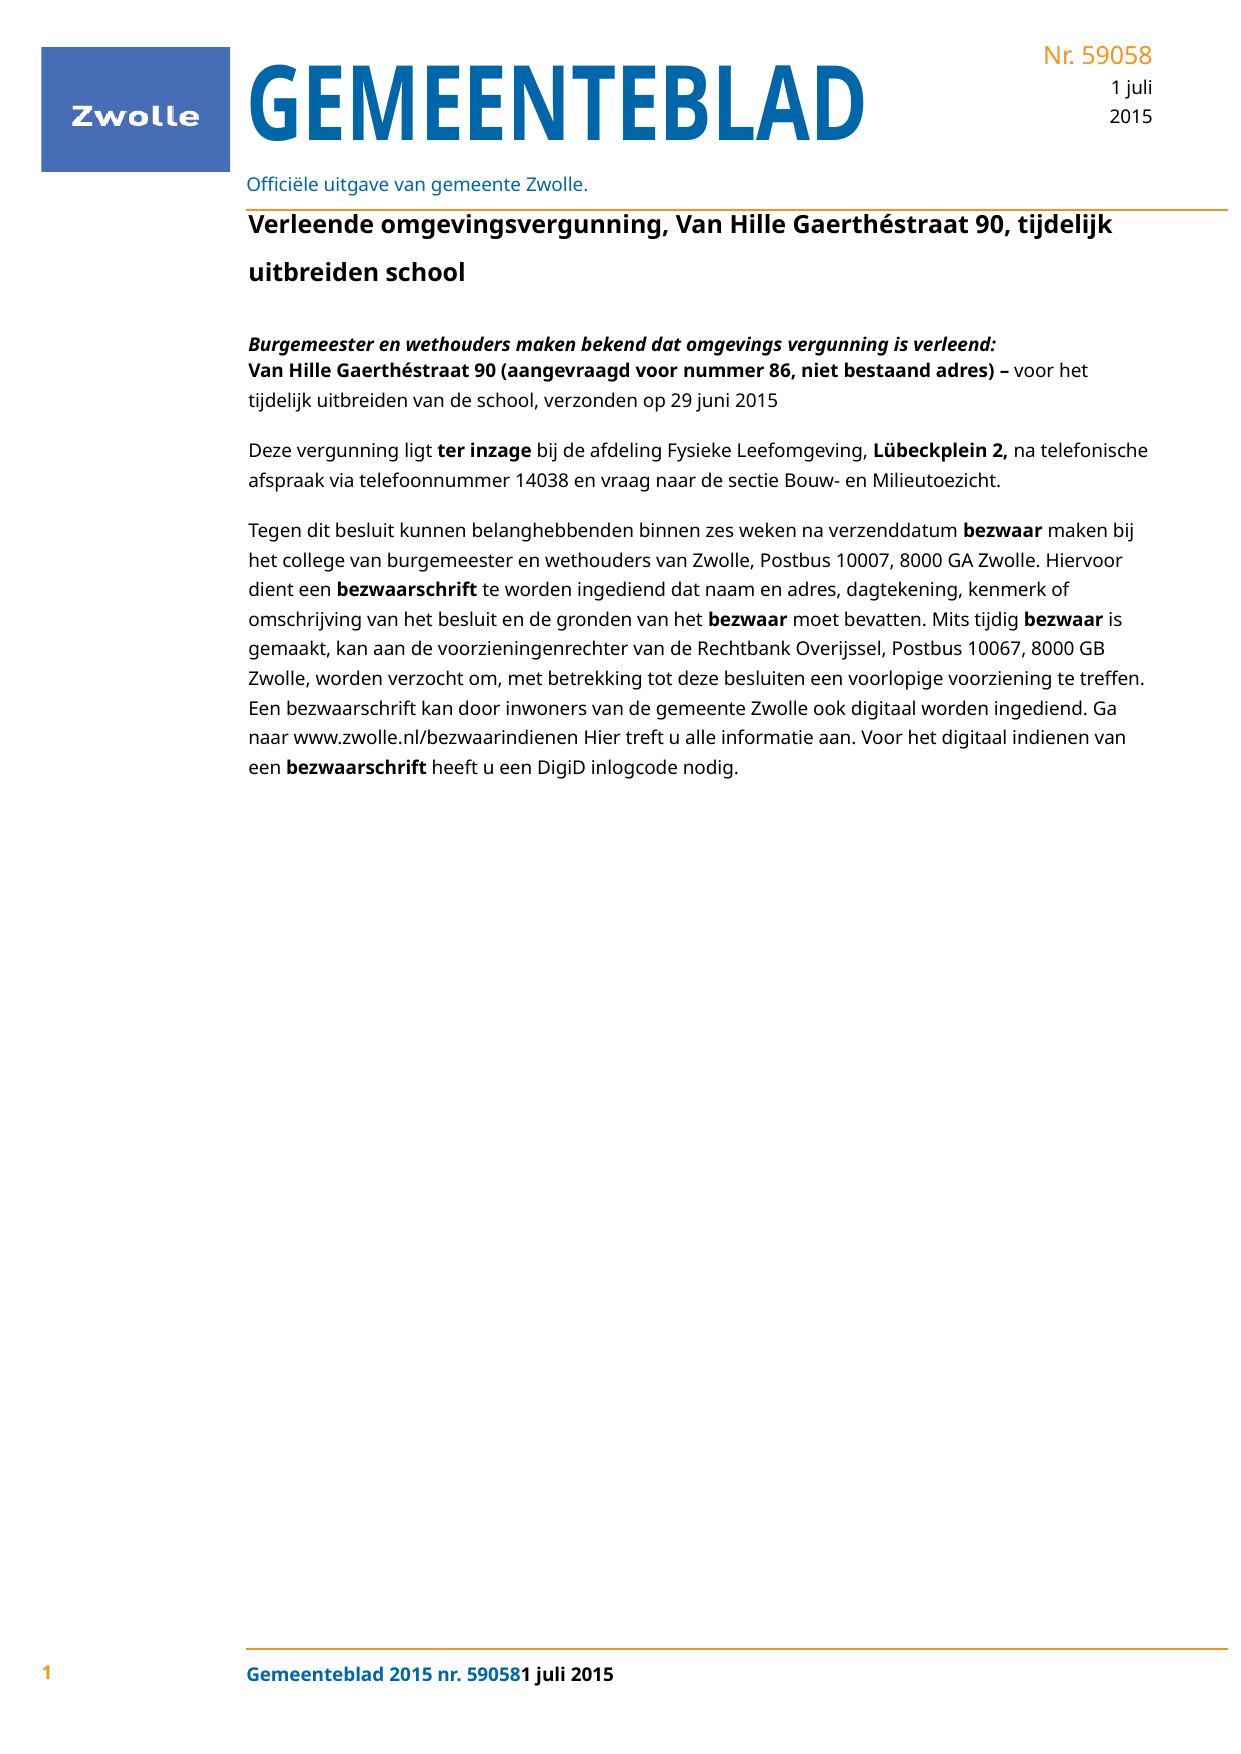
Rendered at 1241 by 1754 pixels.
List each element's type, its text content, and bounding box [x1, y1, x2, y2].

text Van Hille Gaerthéstraat 90 (aangevraagd voor nummer 86, niet bestaand adres) – voor het tijdelijk uitbreiden van de school, verzonden op 29 juni 2015 [248, 357, 1152, 412]
text Verleende omgevingsvergunning, Van Hille Gaerthéstraat 90, tijdelijk uitbreiden school [248, 211, 1152, 288]
picture [41, 47, 231, 172]
text Tegen dit besluit kunnen belanghebbenden binnen zes weken na verzenddatum bezwaar maken bij het college van burgemeester en wethouders van Zwolle, Postbus 10007, 8000 GA Zwolle. Hiervoor dient een bezwaarschrift te worden ingediend dat naam en adres, dagtekening, kenmerk of omschrijving van het besluit en de gronden van het bezwaar moet bevatten. Mits tijdig bezwaar is gemaakt, kan aan de voorzieningenrechter van de Rechtbank Overijssel, Postbus 10067, 8000 GB Zwolle, worden verzocht om, met betrekking tot deze besluiten een voorlopige voorziening te treffen. Een bezwaarschrift kan door inwoners van de gemeente Zwolle ook digitaal worden ingediend. Ga naar www.zwolle.nl/bezwaarindienen Hier treft u alle informatie aan. Voor het digitaal indienen van een bezwaarschrift heeft u een DigiD inlogcode nodig. [248, 517, 1152, 779]
text Burgemeester en wethouders maken bekend dat omgevings vergunning is verleend: [248, 331, 1152, 357]
text Deze vergunning ligt ter inzage bij de afdeling Fysieke Leefomgeving, Lübeckplein 2, na telefonische afspraak via telefoonnummer 14038 en vraag naar de sectie Bouw- en Milieutoezicht. [248, 437, 1152, 492]
